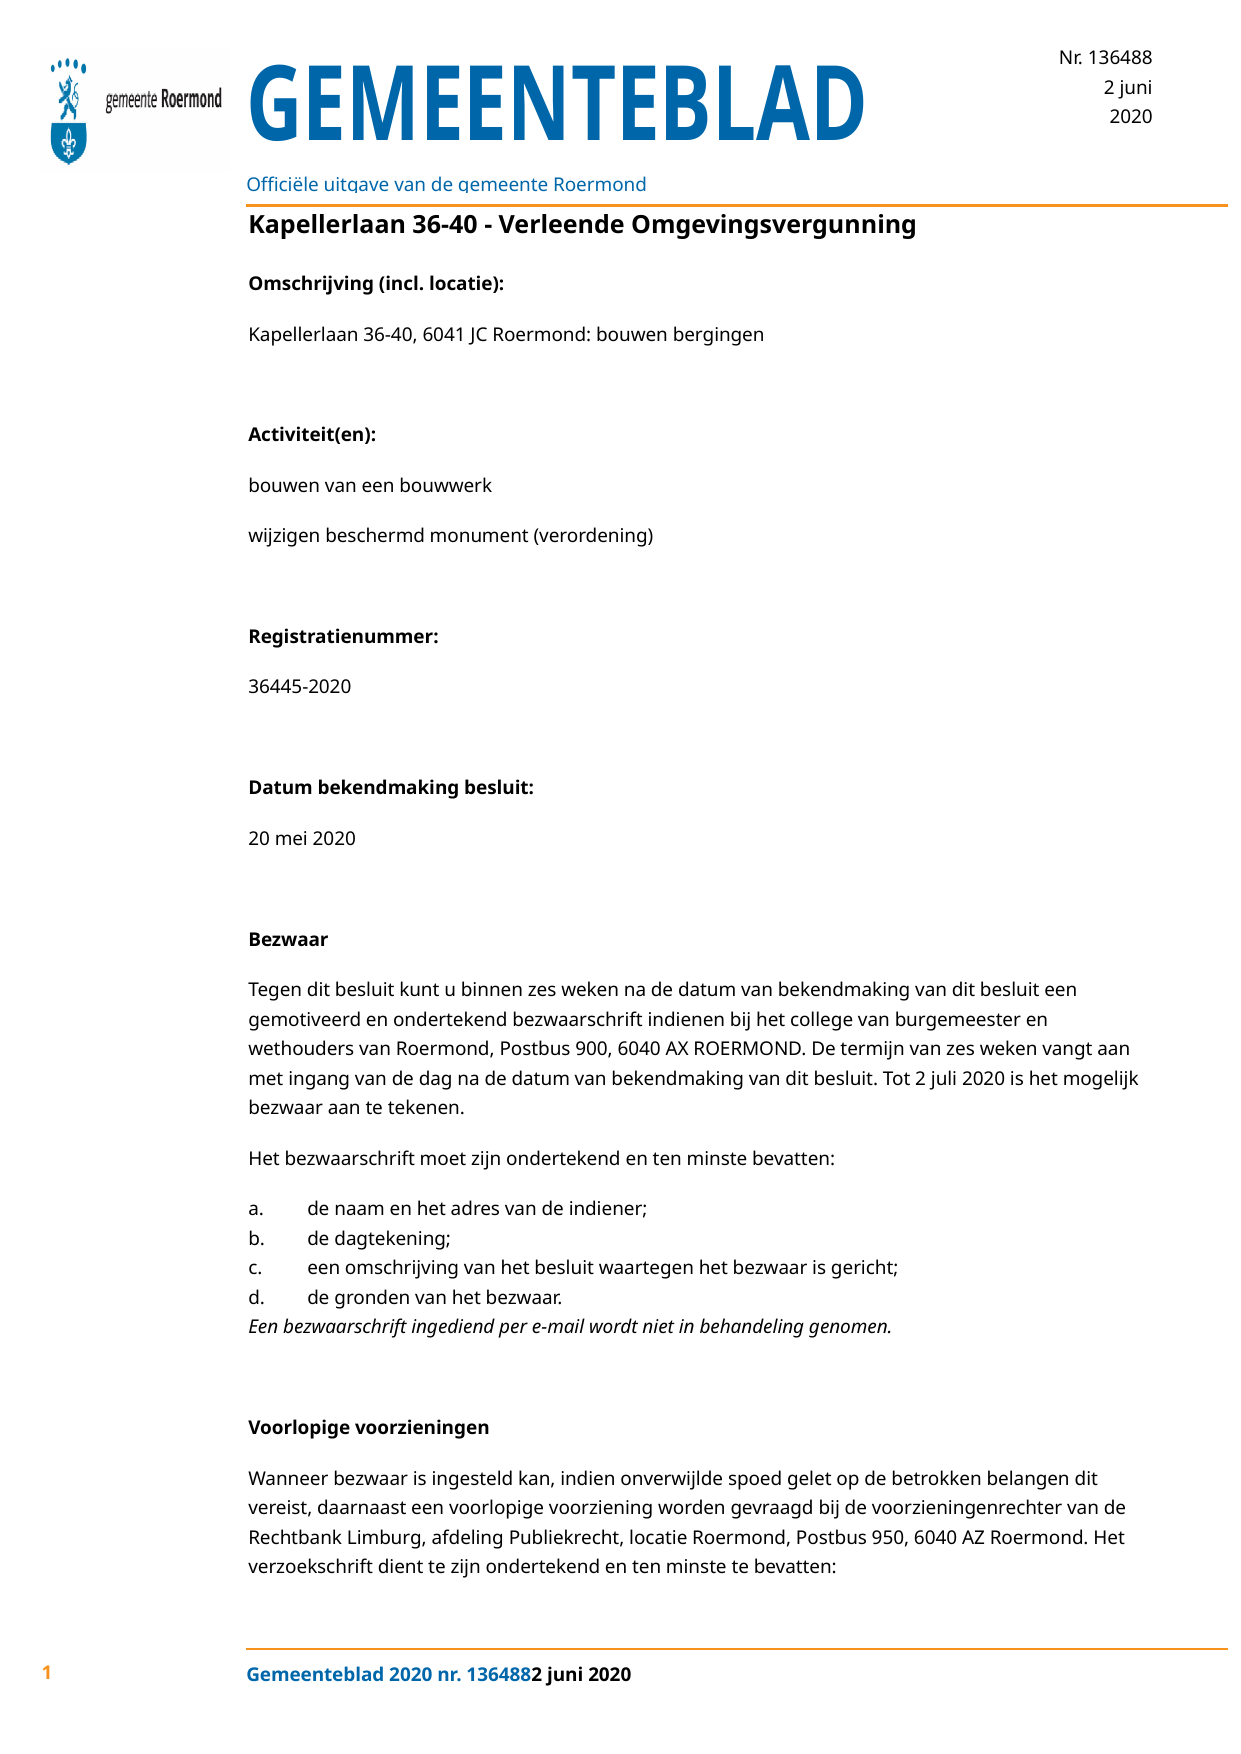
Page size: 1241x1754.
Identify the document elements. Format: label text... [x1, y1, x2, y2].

text Het bezwaarschrift moet zijn ondertekend en ten minste bevatten: [248, 1145, 1152, 1171]
text Wanneer bezwaar is ingesteld kan, indien onverwijlde spoed gelet op de betrokken belangen dit vereist, daarnaast een voorlopige voorziening worden gevraagd bij de voorzieningenrechter van de Rechtbank Limburg, afdeling Publiekrecht, locatie Roermond, Postbus 950, 6040 AZ Roermond. Het verzoekschrift dient te zijn ondertekend en ten minste te bevatten: [248, 1465, 1152, 1579]
text Tegen dit besluit kunt u binnen zes weken na de datum van bekendmaking van dit besluit een gemotiveerd en ondertekend bezwaarschrift indienen bij het college van burgemeester en wethouders van Roermond, Postbus 900, 6040 AX ROERMOND. De termijn van zes weken vangt aan met ingang van de dag na de datum van bekendmaking van dit besluit. Tot 2 juli 2020 is het mogelijk bezwaar aan te tekenen. [248, 976, 1152, 1120]
text Kapellerlaan 36-40 - Verleende Omgevingsvergunning [248, 207, 1152, 241]
text Voorlopige voorzieningen [248, 1414, 1152, 1440]
text Een bezwaarschrift ingediend per e-mail wordt niet in behandeling genomen. [248, 1314, 1152, 1339]
text 36445-2020 [248, 674, 1152, 699]
text Datum bekendmaking besluit: [248, 774, 1152, 800]
text Registratienummer: [248, 623, 1152, 649]
list de dagtekening; [248, 1225, 1152, 1251]
text Bezwaar [248, 926, 1152, 951]
text 20 mei 2020 [248, 825, 1152, 851]
list de gronden van het bezwaar. [248, 1284, 1152, 1310]
text wijzigen beschermd monument (verordening) [248, 522, 1152, 548]
text Activiteit(en): [248, 422, 1152, 447]
text Omschrijving (incl. locatie): [248, 270, 1152, 296]
text Kapellerlaan 36-40, 6041 JC Roermond: bouwen bergingen [248, 321, 1152, 346]
list de naam en het adres van de indiener; [248, 1195, 1152, 1221]
picture [41, 47, 231, 172]
list een omschrijving van het besluit waartegen het bezwaar is gericht; [248, 1254, 1152, 1280]
text bouwen van een bouwwerk [248, 472, 1152, 498]
